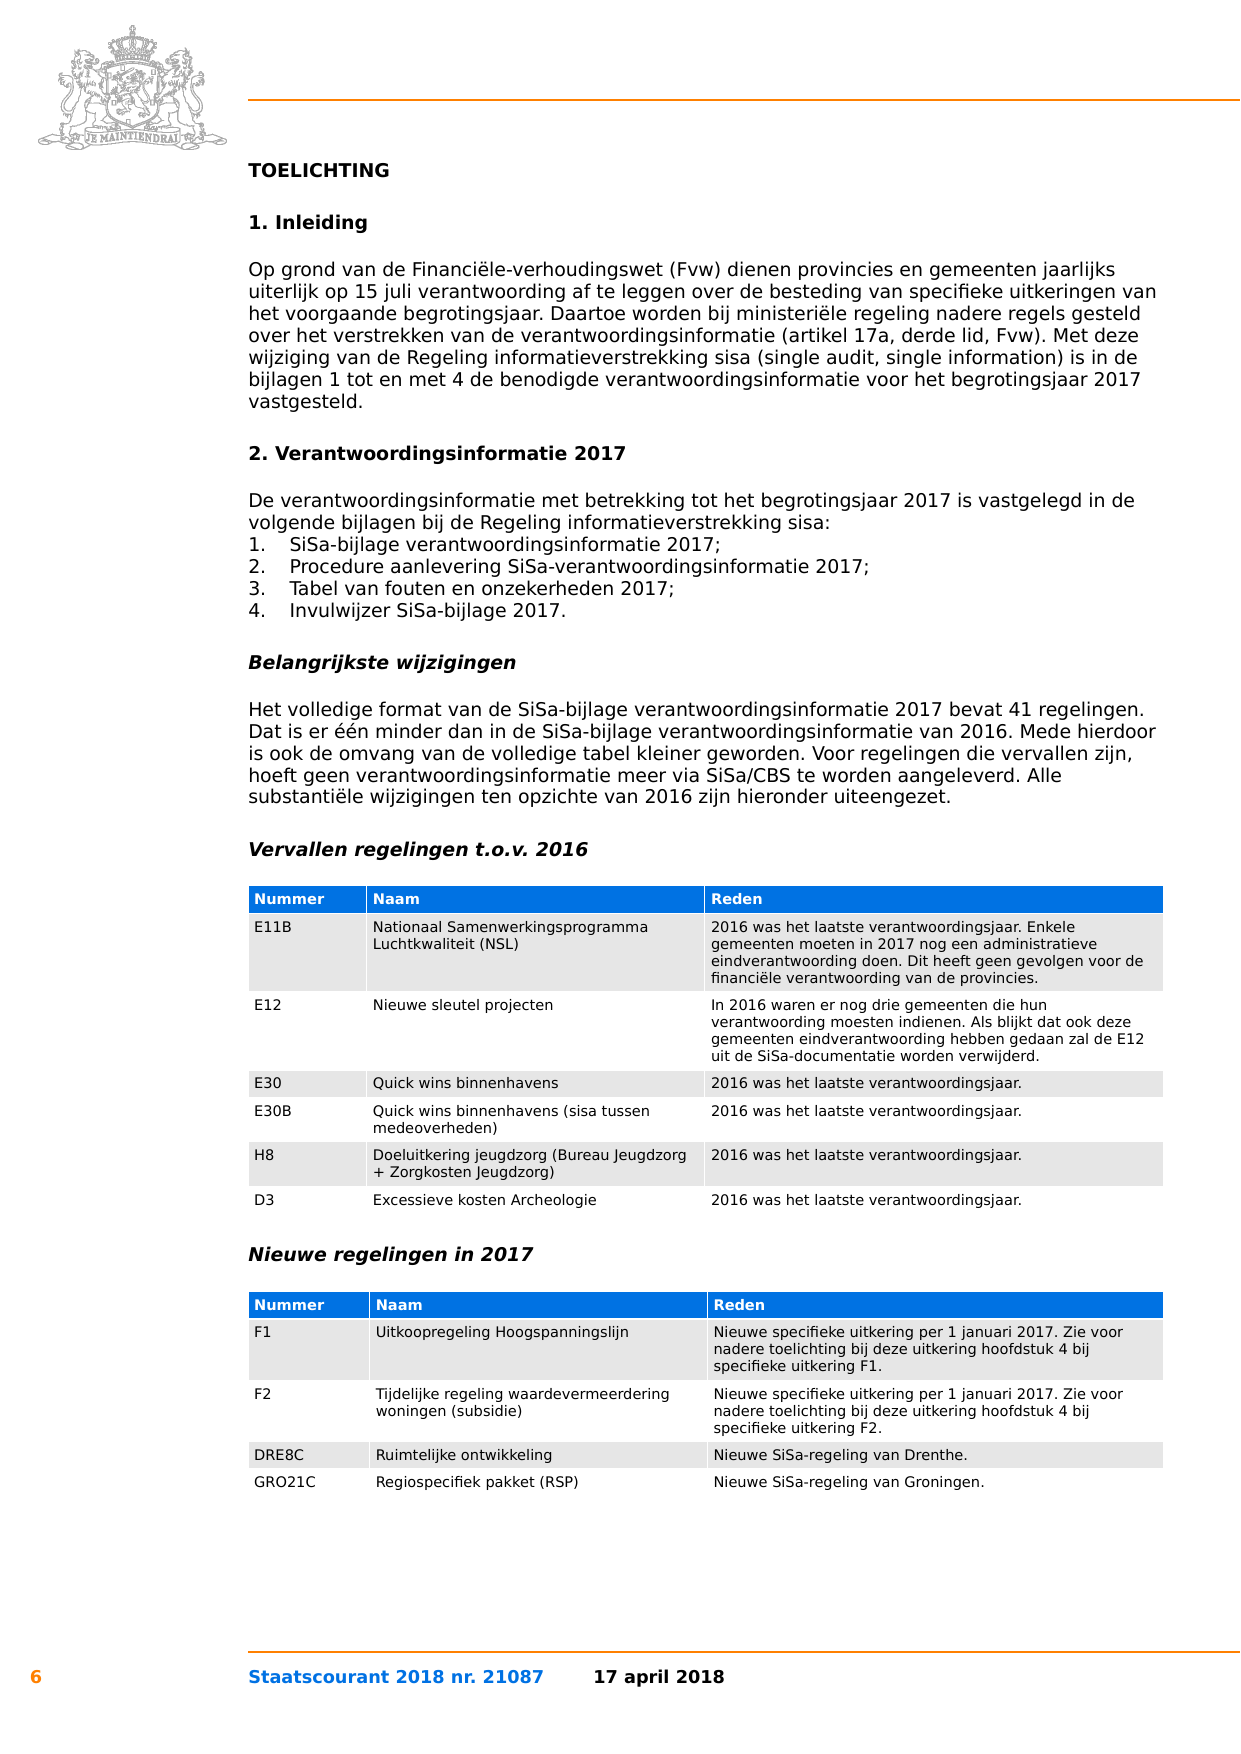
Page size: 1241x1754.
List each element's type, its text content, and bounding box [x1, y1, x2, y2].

table_header Reden [708, 1292, 1163, 1318]
table_cell 2016 was het laatste verantwoordingsjaar. [705, 1187, 1163, 1213]
text Het volledige format van de SiSa-bijlage verantwoordingsinformatie 2017 bevat 41 regelingen. Dat is er één minder dan in de SiSa-bijlage verantwoordingsinformatie van 2016. Mede hierdoor is ook de omvang van de volledige tabel kleiner geworden. Voor regelingen die vervallen zijn, hoeft geen verantwoordingsinformatie meer via SiSa/CBS te worden aangeleverd. Alle substantiële wijzigingen ten opzichte van 2016 zijn hieronder uiteengezet. [248, 698, 1163, 808]
table_header Naam [370, 1292, 707, 1318]
table_cell Uitkoopregeling Hoogspanningslijn [370, 1320, 707, 1380]
table_cell 2016 was het laatste verantwoordingsjaar. Enkele gemeenten moeten in 2017 nog een administratieve eindverantwoording doen. Dit heeft geen gevolgen voor de financiële verantwoording van de provincies. [705, 914, 1163, 991]
table_cell D3 [249, 1187, 366, 1213]
table_cell DRE8C [249, 1442, 369, 1468]
subtitle TOELICHTING [248, 160, 1163, 182]
table_header Naam [367, 886, 704, 913]
text 1. SiSa-bijlage verantwoordingsinformatie 2017; [248, 534, 1163, 556]
table_cell H8 [249, 1142, 366, 1186]
table_cell Quick wins binnenhavens [367, 1071, 704, 1097]
table_cell E12 [249, 992, 366, 1069]
table_cell Regiospecifiek pakket (RSP) [370, 1470, 707, 1496]
table_cell Nieuwe specifieke uitkering per 1 januari 2017. Zie voor nadere toelichting bij deze uitkering hoofdstuk 4 bij specifieke uitkering F1. [708, 1320, 1163, 1380]
table_cell F1 [249, 1320, 369, 1380]
text 2. Procedure aanlevering SiSa-verantwoordingsinformatie 2017; [248, 556, 1163, 578]
table_cell F2 [249, 1381, 369, 1441]
table_cell 2016 was het laatste verantwoordingsjaar. [705, 1071, 1163, 1097]
table_cell Nieuwe specifieke uitkering per 1 januari 2017. Zie voor nadere toelichting bij deze uitkering hoofdstuk 4 bij specifieke uitkering F2. [708, 1381, 1163, 1441]
subtitle Vervallen regelingen t.o.v. 2016 [248, 838, 1163, 860]
table_cell In 2016 waren er nog drie gemeenten die hun verantwoording moesten indienen. Als blijkt dat ook deze gemeenten eindverantwoording hebben gedaan zal de E12 uit de SiSa-documentatie worden verwijderd. [705, 992, 1163, 1069]
table_cell E30B [249, 1098, 366, 1141]
text Op grond van de Financiële-verhoudingswet (Fvw) dienen provincies en gemeenten jaarlijks uiterlijk op 15 juli verantwoording af te leggen over de besteding van specifieke uitkeringen van het voorgaande begrotingsjaar. Daartoe worden bij ministeriële regeling nadere regels gesteld over het verstrekken van de verantwoordingsinformatie (artikel 17a, derde lid, Fvw). Met deze wijziging van de Regeling informatieverstrekking sisa (single audit, single information) is in de bijlagen 1 tot en met 4 de benodigde verantwoordingsinformatie voor het begrotingsjaar 2017 vastgesteld. [248, 259, 1163, 413]
picture [38, 25, 227, 150]
table_header Nummer [249, 1292, 369, 1318]
table_cell Nieuwe SiSa-regeling van Drenthe. [708, 1442, 1163, 1468]
table_cell E11B [249, 914, 366, 991]
text 3. Tabel van fouten en onzekerheden 2017; [248, 578, 1163, 599]
table_header Nummer [249, 886, 366, 913]
table_cell 2016 was het laatste verantwoordingsjaar. [705, 1098, 1163, 1141]
subtitle 1. Inleiding [248, 212, 1163, 234]
table_cell GRO21C [249, 1470, 369, 1496]
table_header Reden [705, 886, 1163, 913]
table_cell Nieuwe sleutel projecten [367, 992, 704, 1069]
subtitle Nieuwe regelingen in 2017 [248, 1244, 1163, 1266]
table_cell Tijdelijke regeling waardevermeerdering woningen (subsidie) [370, 1381, 707, 1441]
table_cell Nieuwe SiSa-regeling van Groningen. [708, 1470, 1163, 1496]
table_cell 2016 was het laatste verantwoordingsjaar. [705, 1142, 1163, 1186]
subtitle Belangrijkste wijzigingen [248, 652, 1163, 673]
subtitle 2. Verantwoordingsinformatie 2017 [248, 443, 1163, 465]
table_cell E30 [249, 1071, 366, 1097]
text De verantwoordingsinformatie met betrekking tot het begrotingsjaar 2017 is vastgelegd in de volgende bijlagen bij de Regeling informatieverstrekking sisa: [248, 490, 1163, 534]
table_cell Excessieve kosten Archeologie [367, 1187, 704, 1213]
table_cell Quick wins binnenhavens (sisa tussen medeoverheden) [367, 1098, 704, 1141]
table_cell Ruimtelijke ontwikkeling [370, 1442, 707, 1468]
table_cell Nationaal Samenwerkingsprogramma Luchtkwaliteit (NSL) [367, 914, 704, 991]
table_cell Doeluitkering jeugdzorg (Bureau Jeugdzorg + Zorgkosten Jeugdzorg) [367, 1142, 704, 1186]
text 4. Invulwijzer SiSa-bijlage 2017. [248, 599, 1163, 622]
